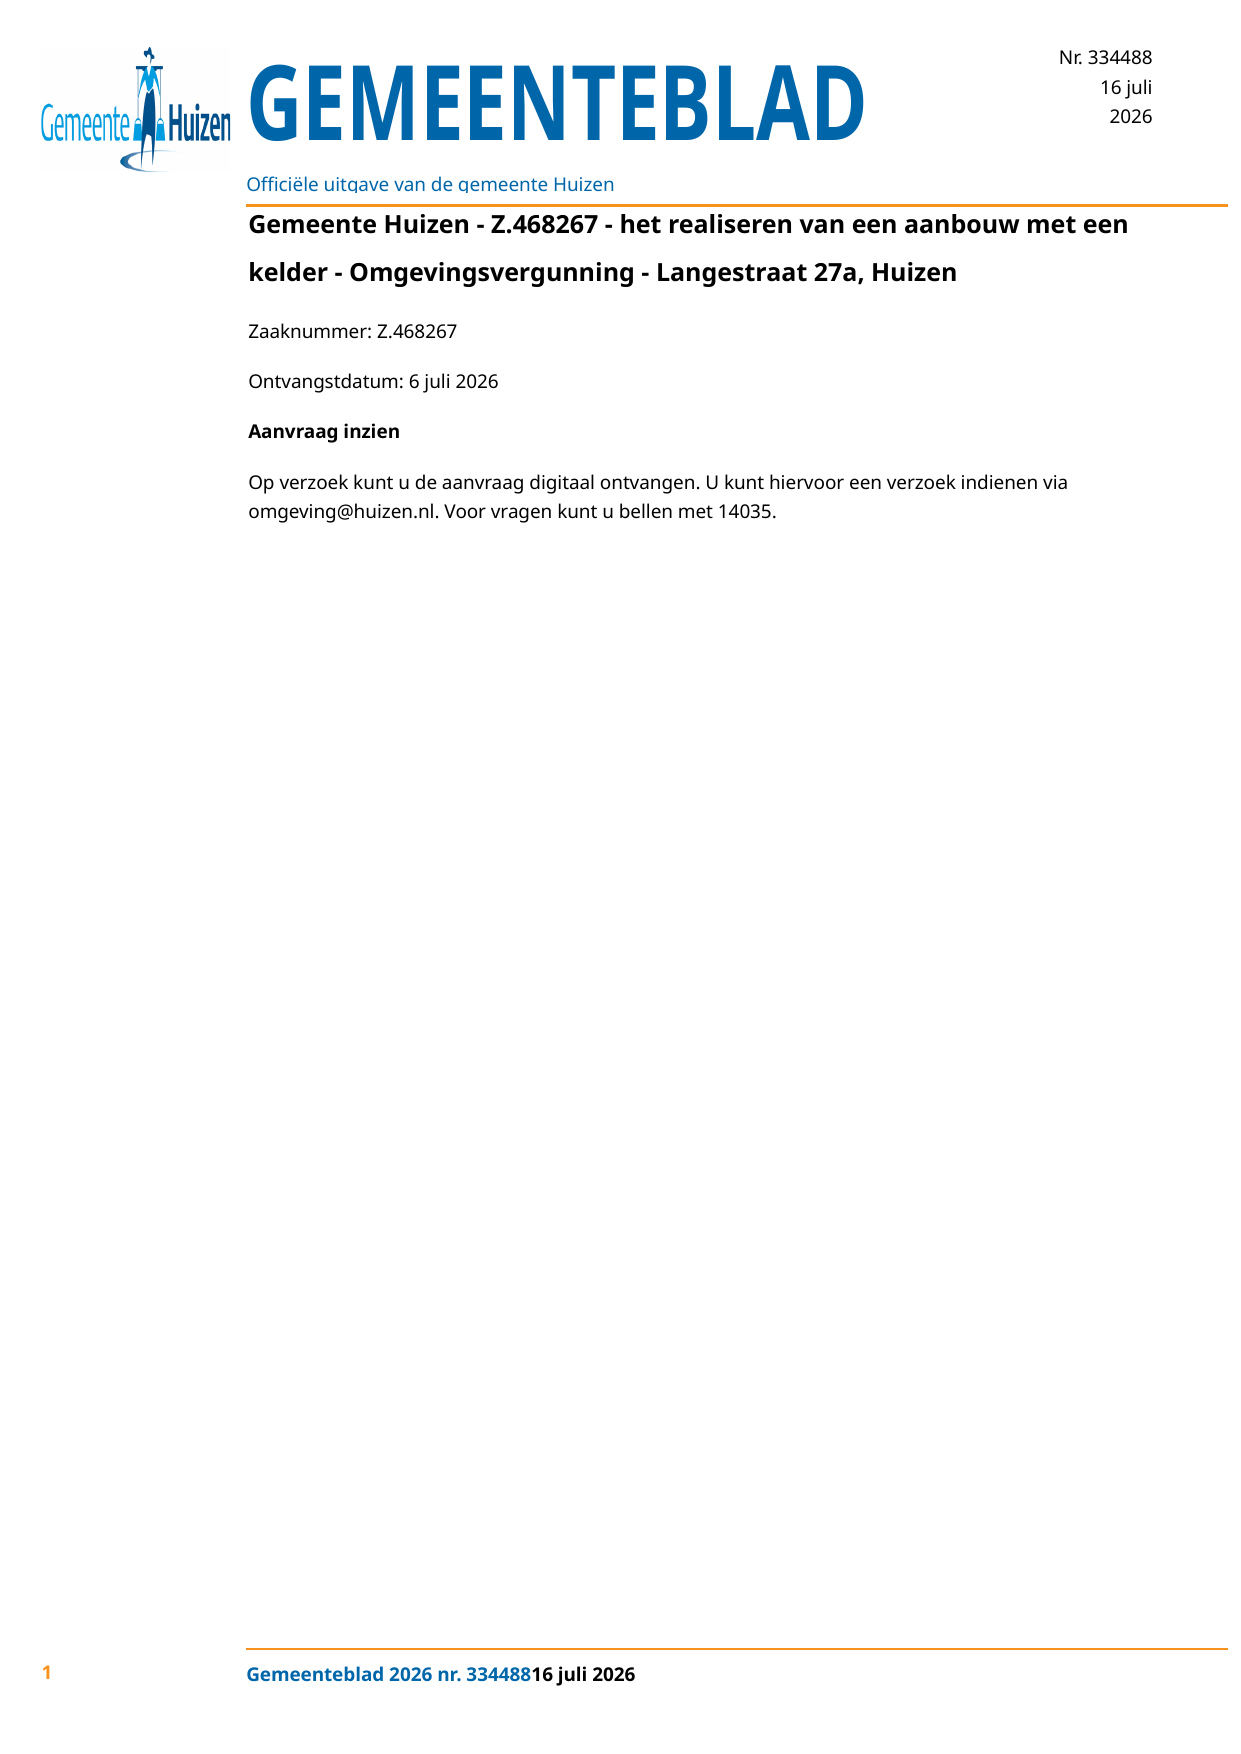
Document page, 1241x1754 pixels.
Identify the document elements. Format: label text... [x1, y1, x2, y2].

text Op verzoek kunt u de aanvraag digitaal ontvangen. U kunt hiervoor een verzoek indienen via omgeving@huizen.nl. Voor vragen kunt u bellen met 14035. [248, 469, 1152, 524]
text Gemeente Huizen - Z.468267 - het realiseren van een aanbouw met een kelder - Omgevingsvergunning - Langestraat 27a, Huizen [248, 207, 1152, 288]
text Ontvangstdatum: 6 juli 2026 [248, 368, 1152, 394]
text Aanvraag inzien [248, 419, 1152, 444]
picture [41, 47, 231, 172]
text Zaaknummer: Z.468267 [248, 318, 1152, 344]
